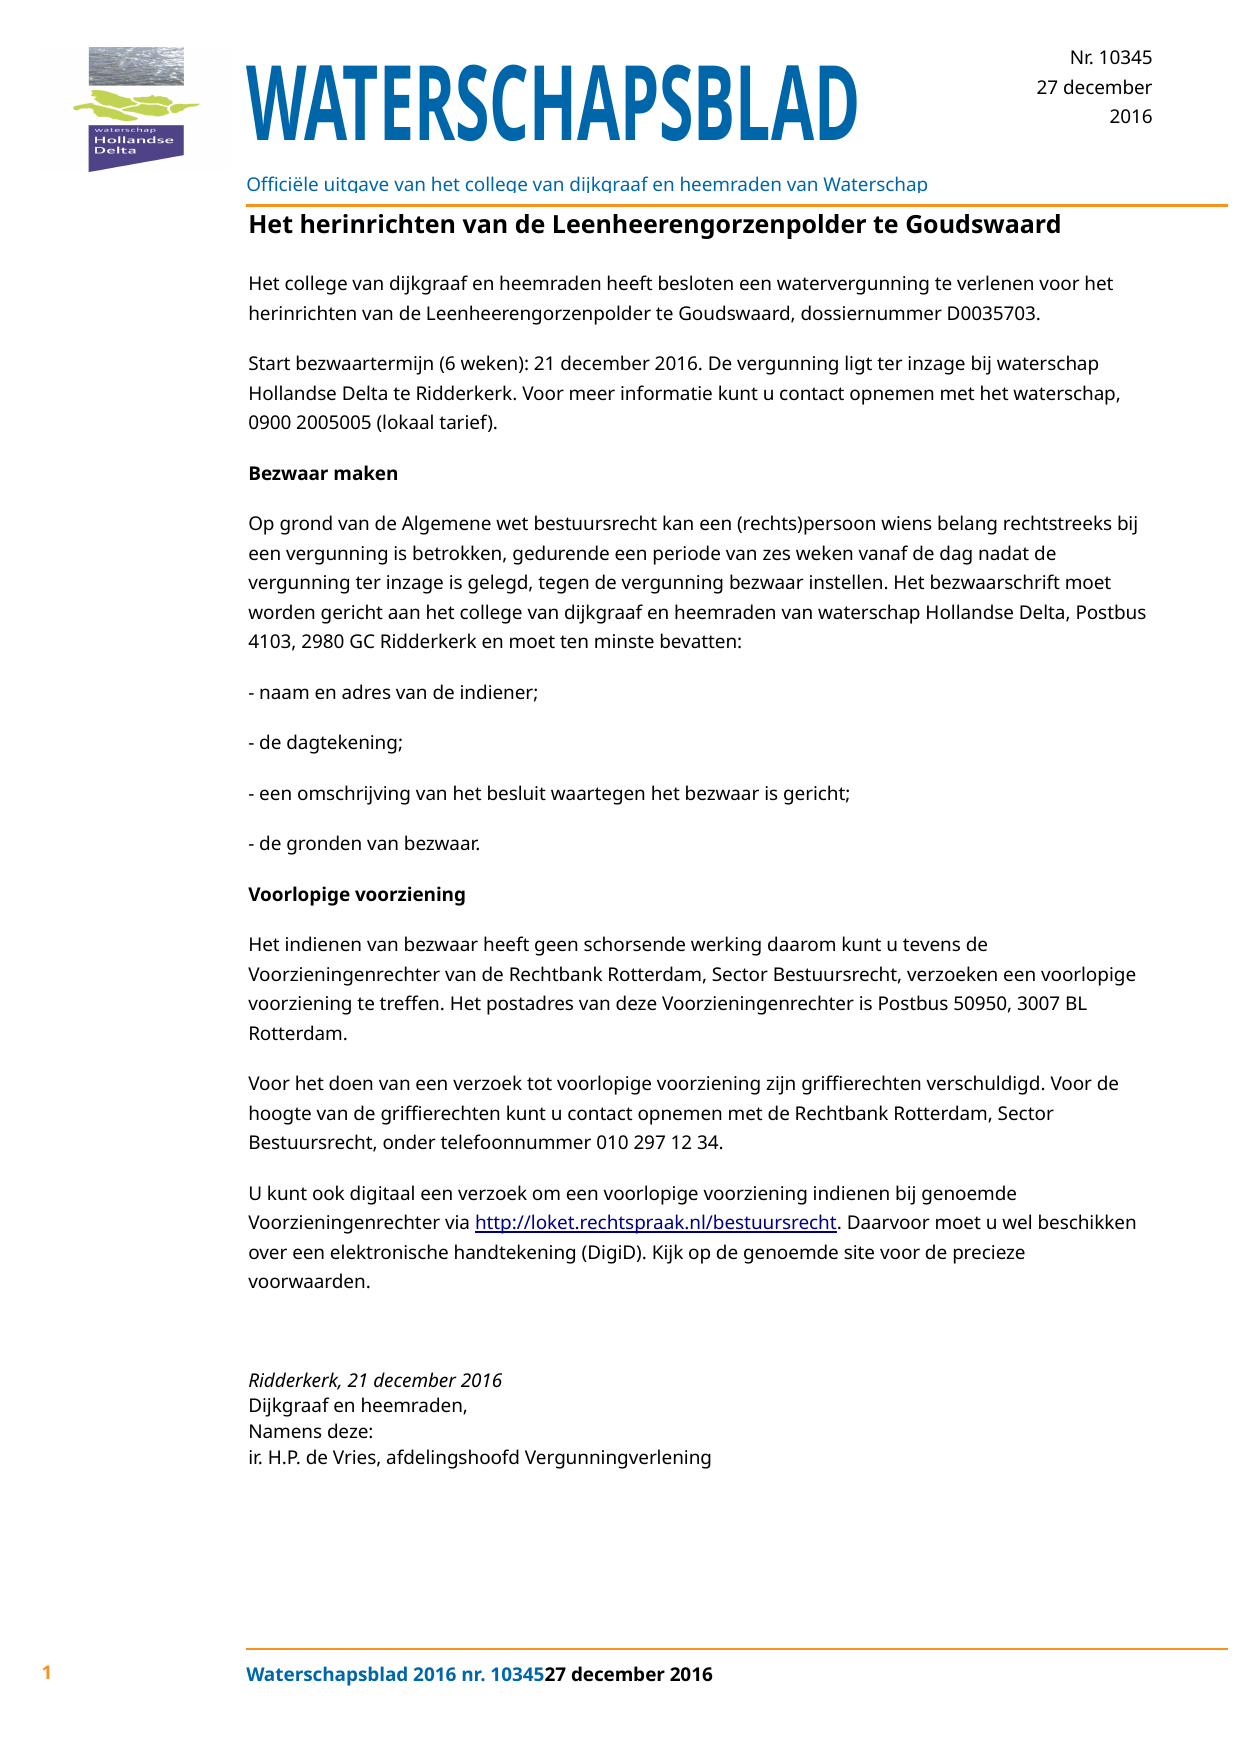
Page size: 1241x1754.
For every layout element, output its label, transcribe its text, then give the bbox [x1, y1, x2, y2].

text Ridderkerk, 21 december 2016 [248, 1367, 1152, 1393]
text - een omschrijving van het besluit waartegen het bezwaar is gericht; [248, 780, 1152, 806]
text Op grond van de Algemene wet bestuursrecht kan een (rechts)persoon wiens belang rechtstreeks bij een vergunning is betrokken, gedurende een periode van zes weken vanaf de dag nadat de vergunning ter inzage is gelegd, tegen de vergunning bezwaar instellen. Het bezwaarschrift moet worden gericht aan het college van dijkgraaf en heemraden van waterschap Hollandse Delta, Postbus 4103, 2980 GC Ridderkerk en moet ten minste bevatten: [248, 510, 1152, 654]
text - naam en adres van de indiener; [248, 679, 1152, 705]
text U kunt ook digitaal een verzoek om een voorlopige voorziening indienen bij genoemde Voorzieningenrechter via http://loket.rechtspraak.nl/bestuursrecht. Daarvoor moet u wel beschikken over een elektronische handtekening (DigiD). Kijk op de genoemde site voor de precieze voorwaarden. [248, 1180, 1152, 1294]
picture [41, 47, 231, 172]
text ir. H.P. de Vries, afdelingshoofd Vergunningverlening [248, 1444, 1152, 1470]
text - de dagtekening; [248, 729, 1152, 755]
text Bezwaar maken [248, 460, 1152, 486]
text Het indienen van bezwaar heeft geen schorsende werking daarom kunt u tevens de Voorzieningenrechter van de Rechtbank Rotterdam, Sector Bestuursrecht, verzoeken een voorlopige voorziening te treffen. Het postadres van deze Voorzieningenrechter is Postbus 50950, 3007 BL Rotterdam. [248, 931, 1152, 1046]
text Voorlopige voorziening [248, 881, 1152, 906]
text Start bezwaartermijn (6 weken): 21 december 2016. De vergunning ligt ter inzage bij waterschap Hollandse Delta te Ridderkerk. Voor meer informatie kunt u contact opnemen met het waterschap, 0900 2005005 (lokaal tarief). [248, 350, 1152, 435]
text Het herinrichten van de Leenheerengorzenpolder te Goudswaard [248, 207, 1152, 241]
text Namens deze: [248, 1418, 1152, 1444]
text Voor het doen van een verzoek tot voorlopige voorziening zijn griffierechten verschuldigd. Voor de hoogte van de griffierechten kunt u contact opnemen met de Rechtbank Rotterdam, Sector Bestuursrecht, onder telefoonnummer 010 297 12 34. [248, 1070, 1152, 1155]
text - de gronden van bezwaar. [248, 830, 1152, 856]
text Het college van dijkgraaf en heemraden heeft besloten een watervergunning te verlenen voor het herinrichten van de Leenheerengorzenpolder te Goudswaard, dossiernummer D0035703. [248, 270, 1152, 326]
text Dijkgraaf en heemraden, [248, 1393, 1152, 1418]
